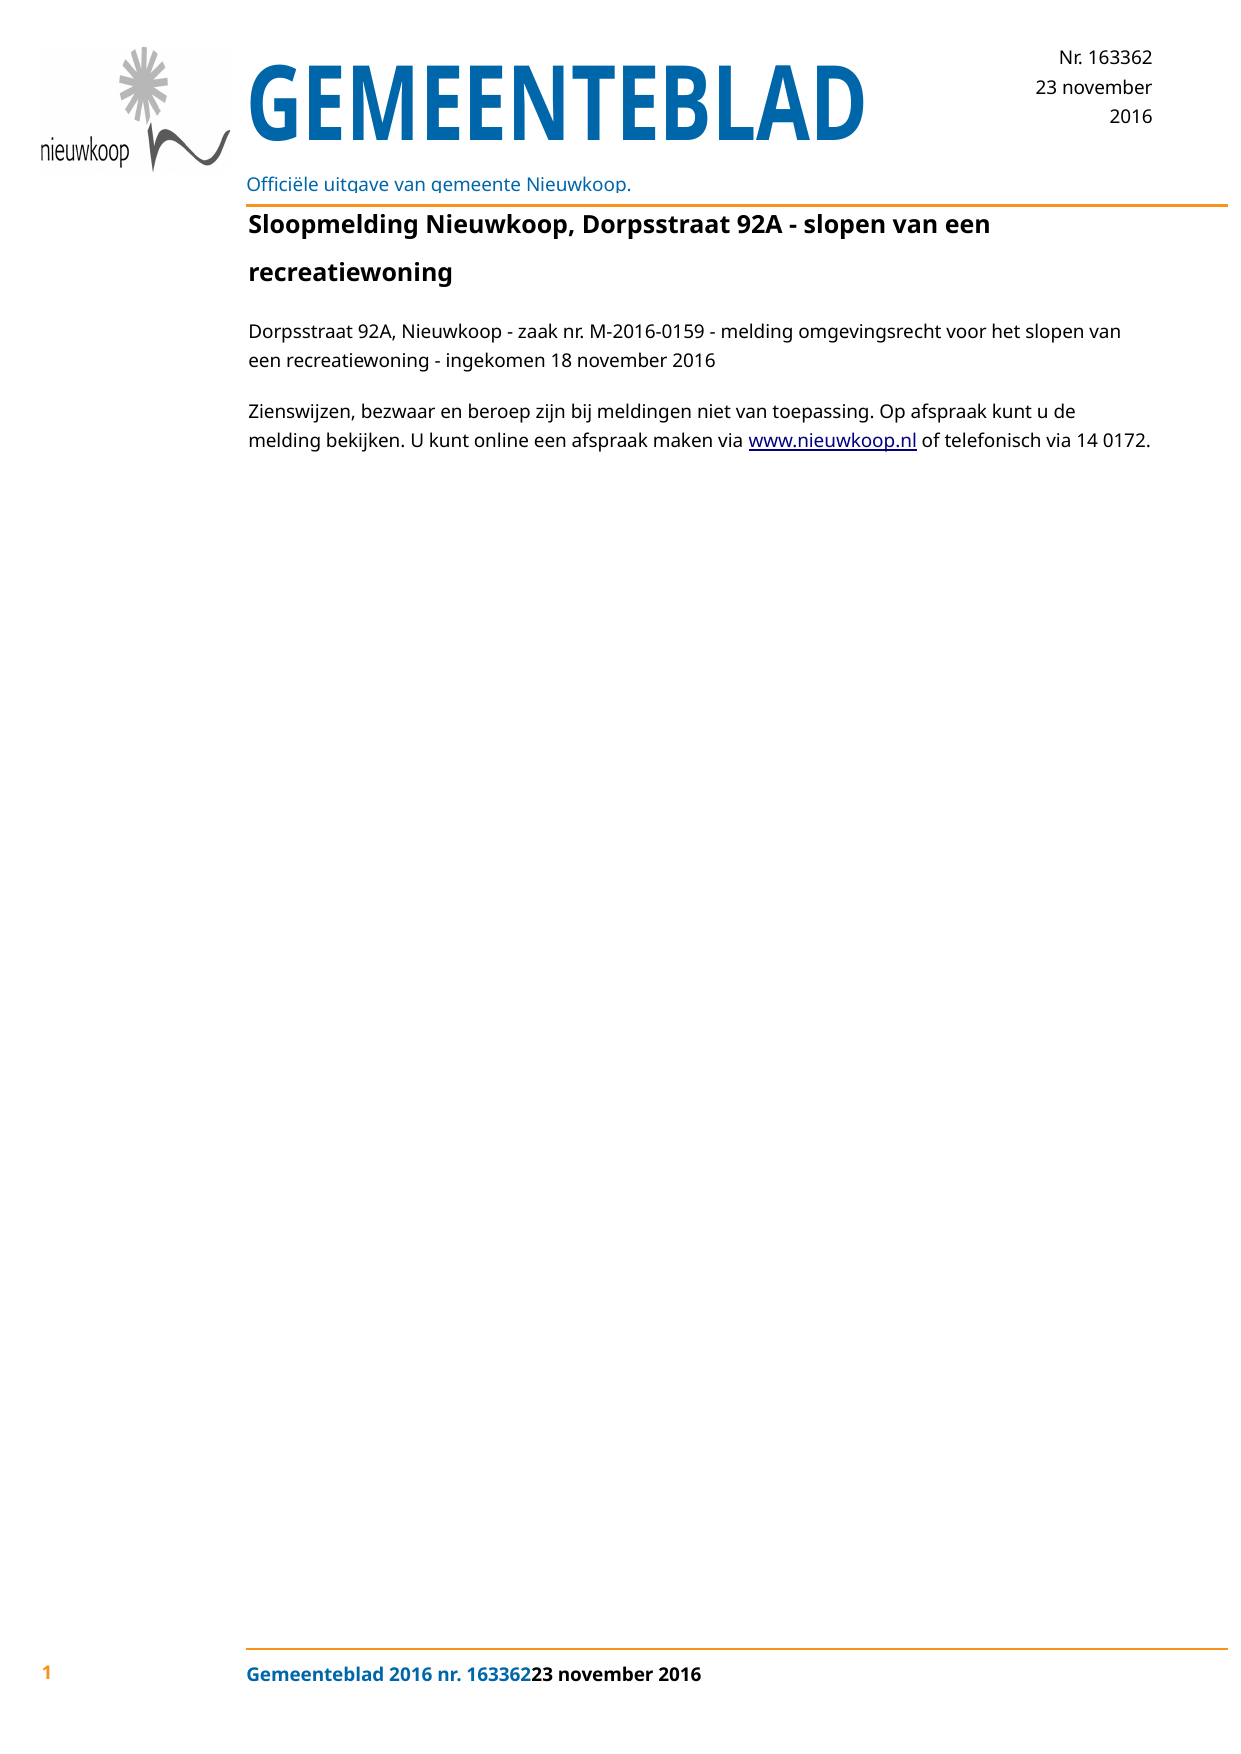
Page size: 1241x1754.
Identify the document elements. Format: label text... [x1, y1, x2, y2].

text Dorpsstraat 92A, Nieuwkoop - zaak nr. M-2016-0159 - melding omgevingsrecht voor het slopen van een recreatiewoning - ingekomen 18 november 2016 [248, 318, 1152, 373]
text Sloopmelding Nieuwkoop, Dorpsstraat 92A - slopen van een recreatiewoning [248, 207, 1152, 288]
text Zienswijzen, bezwaar en beroep zijn bij meldingen niet van toepassing. Op afspraak kunt u de melding bekijken. U kunt online een afspraak maken via www.nieuwkoop.nl of telefonisch via 14 0172. [248, 398, 1152, 453]
picture [41, 47, 231, 172]
